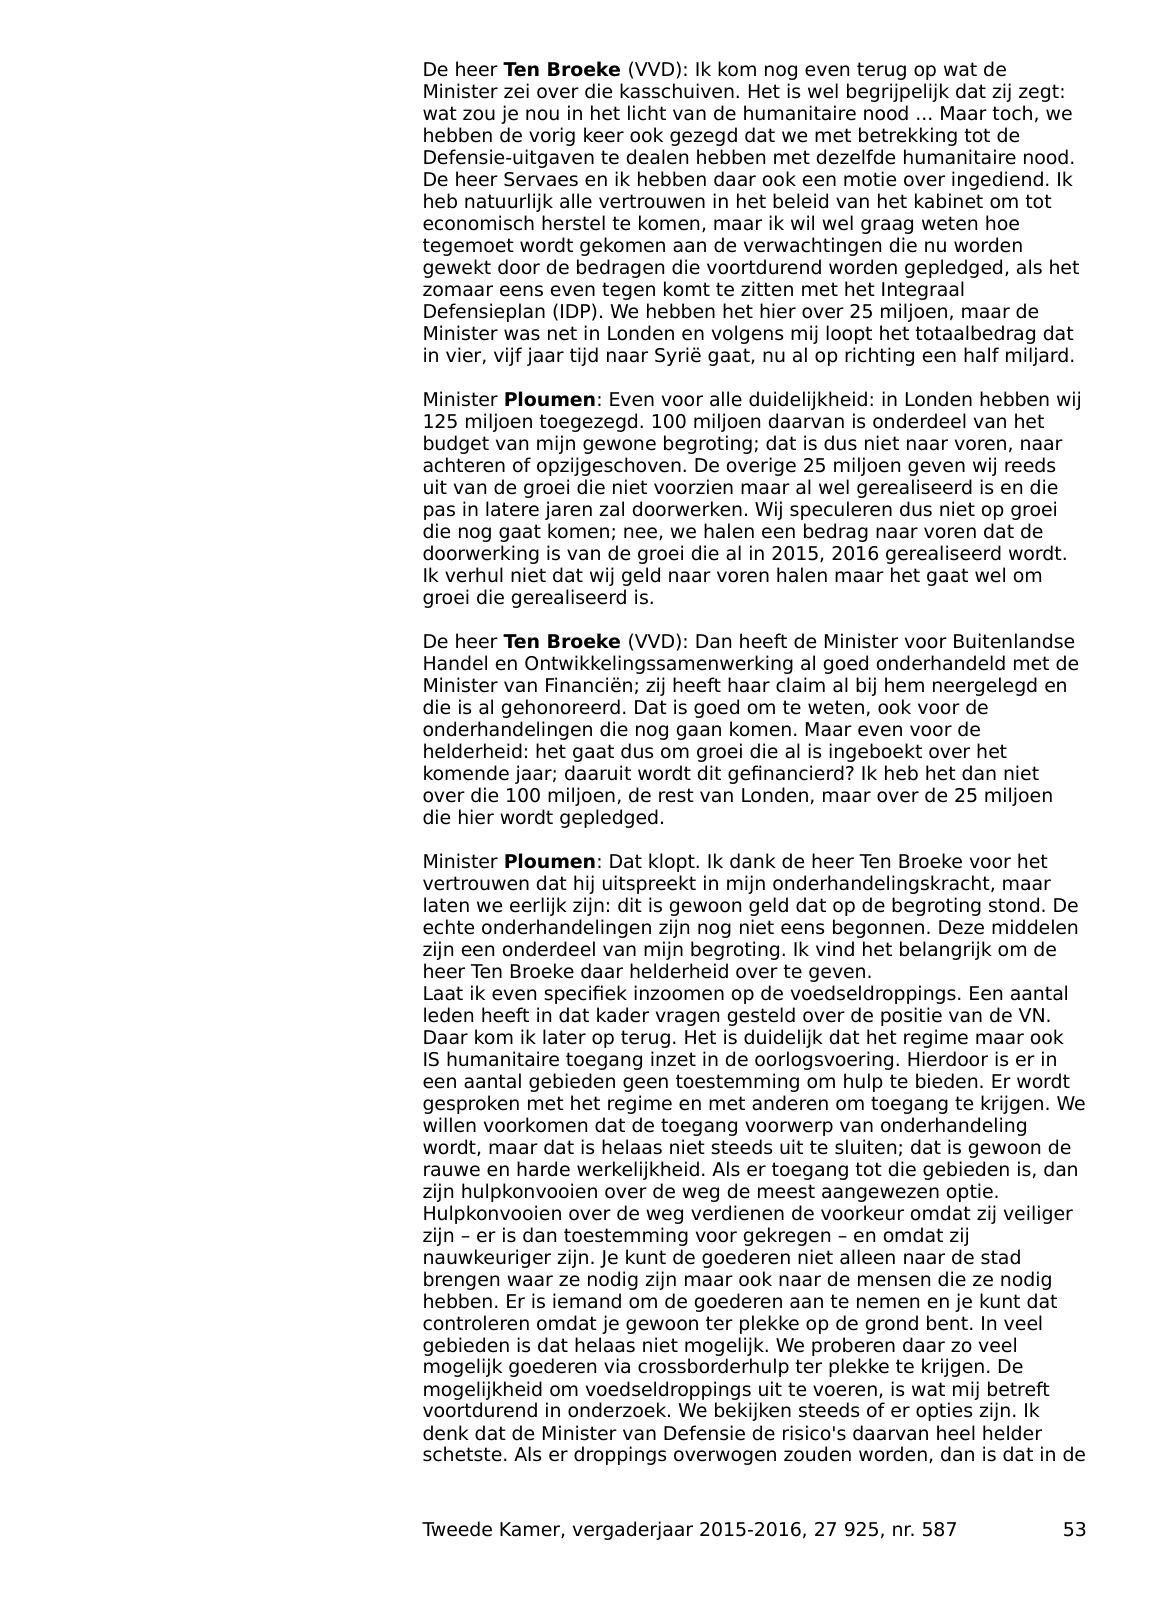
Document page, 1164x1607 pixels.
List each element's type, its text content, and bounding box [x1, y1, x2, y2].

text Laat ik even specifiek inzoomen op de voedseldroppings. Een aantal leden heeft in dat kader vragen gesteld over de positie van de VN. Daar kom ik later op terug. Het is duidelijk dat het regime maar ook IS humanitaire toegang inzet in de oorlogsvoering. Hierdoor is er in een aantal gebieden geen toestemming om hulp te bieden. Er wordt gesproken met het regime en met anderen om toegang te krijgen. We willen voorkomen dat de toegang voorwerp van onderhandeling wordt, maar dat is helaas niet steeds uit te sluiten; dat is gewoon de rauwe en harde werkelijkheid. Als er toegang tot die gebieden is, dan zijn hulpkonvooien over de weg de meest aangewezen optie. Hulpkonvooien over de weg verdienen de voorkeur omdat zij veiliger zijn – er is dan toestemming voor gekregen – en omdat zij nauwkeuriger zijn. Je kunt de goederen niet alleen naar de stad brengen waar ze nodig zijn maar ook naar de mensen die ze nodig hebben. Er is iemand om de goederen aan te nemen en je kunt dat controleren omdat je gewoon ter plekke op de grond bent. In veel gebieden is dat helaas niet mogelijk. We proberen daar zo veel mogelijk goederen via crossborderhulp ter plekke te krijgen. De mogelijkheid om voedseldroppings uit te voeren, is wat mij betreft voortdurend in onderzoek. We bekijken steeds of er opties zijn. Ik denk dat de Minister van Defensie de risico's daarvan heel helder schetste. Als er droppings overwogen zouden worden, dan is dat in de [422, 983, 1087, 1466]
text Minister Ploumen: Dat klopt. Ik dank de heer Ten Broeke voor het vertrouwen dat hij uitspreekt in mijn onderhandelingskracht, maar laten we eerlijk zijn: dit is gewoon geld dat op de begroting stond. De echte onderhandelingen zijn nog niet eens begonnen. Deze middelen zijn een onderdeel van mijn begroting. Ik vind het belangrijk om de heer Ten Broeke daar helderheid over te geven. [422, 851, 1087, 983]
text Minister Ploumen: Even voor alle duidelijkheid: in Londen hebben wij 125 miljoen toegezegd. 100 miljoen daarvan is onderdeel van het budget van mijn gewone begroting; dat is dus niet naar voren, naar achteren of opzijgeschoven. De overige 25 miljoen geven wij reeds uit van de groei die niet voorzien maar al wel gerealiseerd is en die pas in latere jaren zal doorwerken. Wij speculeren dus niet op groei die nog gaat komen; nee, we halen een bedrag naar voren dat de doorwerking is van de groei die al in 2015, 2016 gerealiseerd wordt. Ik verhul niet dat wij geld naar voren halen maar het gaat wel om groei die gerealiseerd is. [422, 389, 1087, 609]
text De heer Ten Broeke (VVD): Ik kom nog even terug op wat de Minister zei over die kasschuiven. Het is wel begrijpelijk dat zij zegt: wat zou je nou in het licht van de humanitaire nood ... Maar toch, we hebben de vorig keer ook gezegd dat we met betrekking tot de Defensie-uitgaven te dealen hebben met dezelfde humanitaire nood. De heer Servaes en ik hebben daar ook een motie over ingediend. Ik heb natuurlijk alle vertrouwen in het beleid van het kabinet om tot economisch herstel te komen, maar ik wil wel graag weten hoe tegemoet wordt gekomen aan de verwachtingen die nu worden gewekt door de bedragen die voortdurend worden gepledged, als het zomaar eens even tegen komt te zitten met het Integraal Defensieplan (IDP). We hebben het hier over 25 miljoen, maar de Minister was net in Londen en volgens mij loopt het totaalbedrag dat in vier, vijf jaar tijd naar Syrië gaat, nu al op richting een half miljard. [422, 59, 1087, 367]
text De heer Ten Broeke (VVD): Dan heeft de Minister voor Buitenlandse Handel en Ontwikkelingssamenwerking al goed onderhandeld met de Minister van Financiën; zij heeft haar claim al bij hem neergelegd en die is al gehonoreerd. Dat is goed om te weten, ook voor de onderhandelingen die nog gaan komen. Maar even voor de helderheid: het gaat dus om groei die al is ingeboekt over het komende jaar; daaruit wordt dit gefinancierd? Ik heb het dan niet over die 100 miljoen, de rest van Londen, maar over de 25 miljoen die hier wordt gepledged. [422, 631, 1087, 829]
